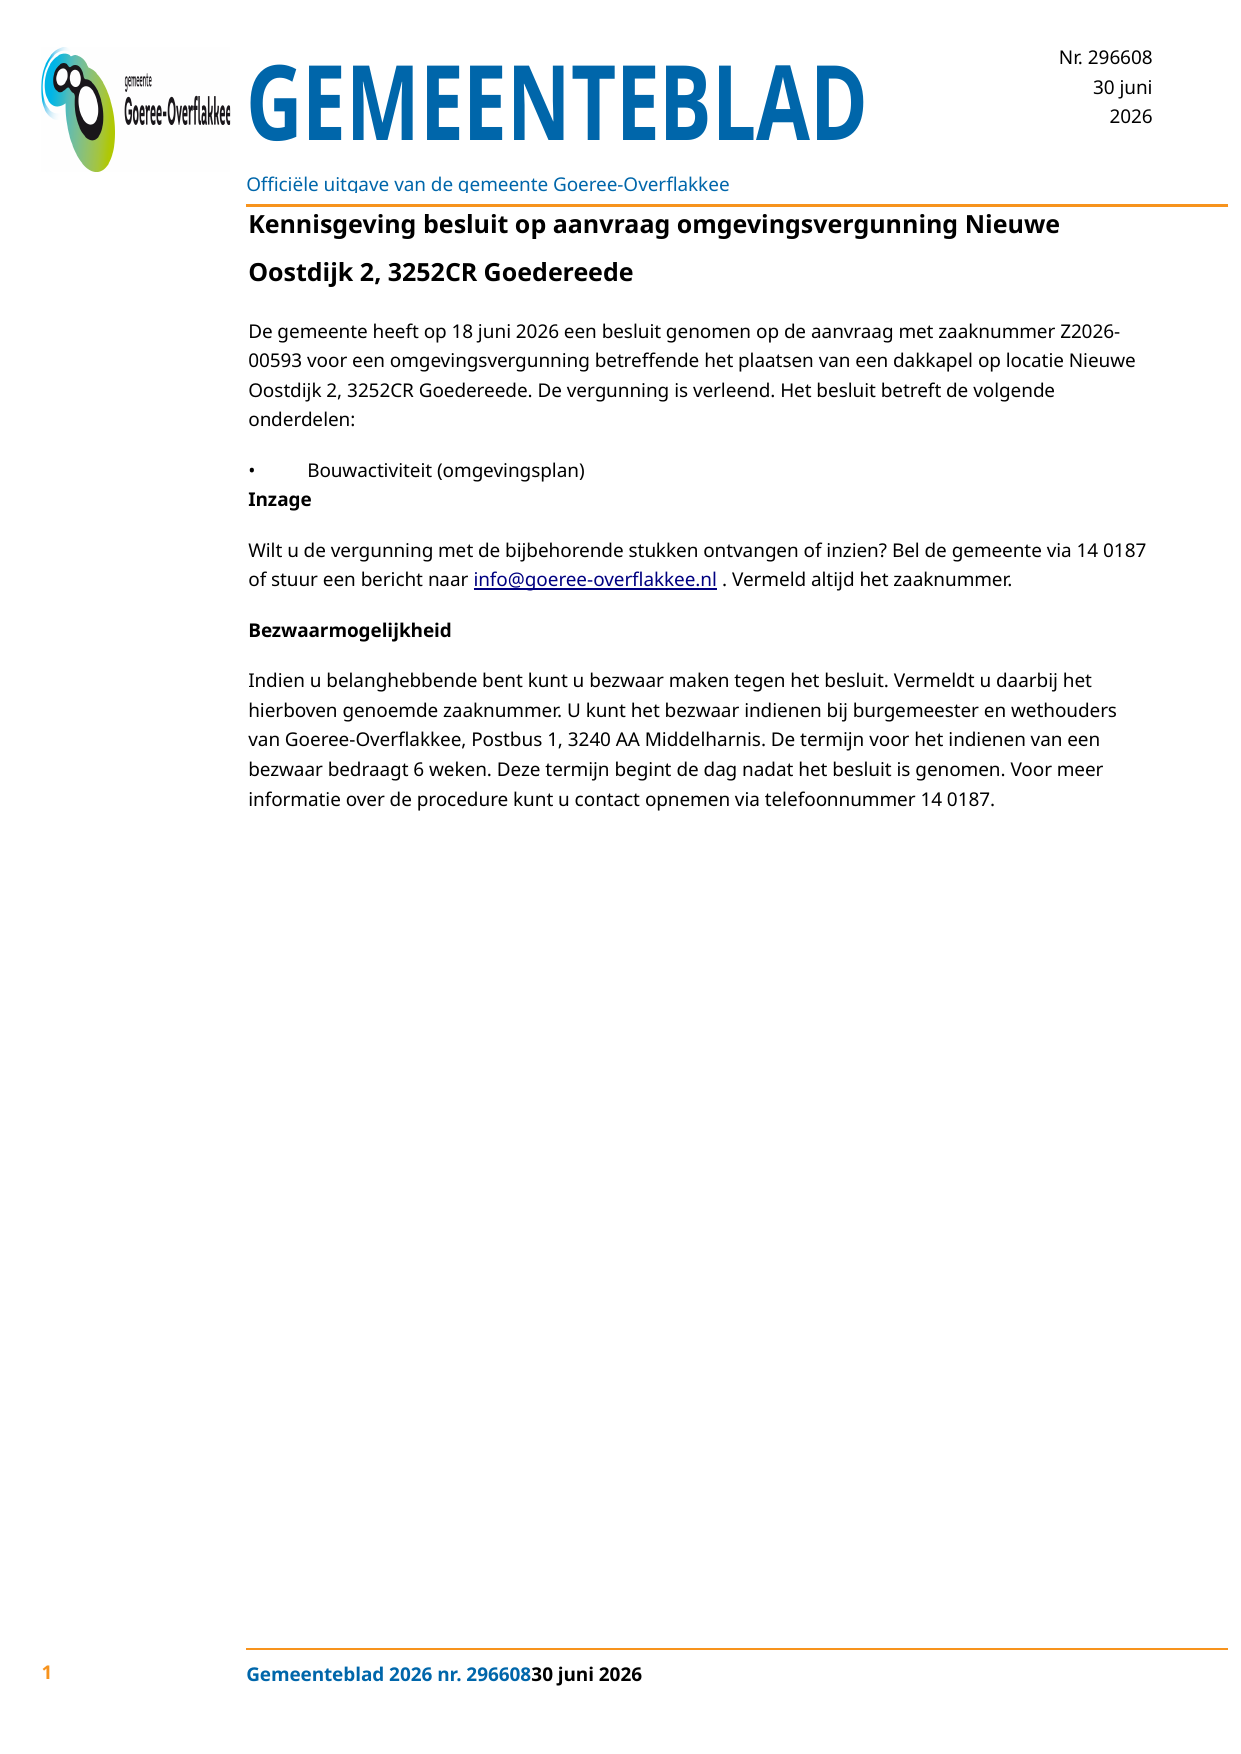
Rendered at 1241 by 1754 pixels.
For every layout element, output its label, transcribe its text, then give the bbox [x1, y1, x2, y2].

text Inzage [248, 487, 1152, 512]
picture [41, 47, 231, 172]
list Bouwactiviteit (omgevingsplan) [248, 457, 1152, 483]
text Indien u belanghebbende bent kunt u bezwaar maken tegen het besluit. Vermeldt u daarbij het hierboven genoemde zaaknummer. U kunt het bezwaar indienen bij burgemeester en wethouders van Goeree-Overflakkee, Postbus 1, 3240 AA Middelharnis. De termijn voor het indienen van een bezwaar bedraagt 6 weken. Deze termijn begint de dag nadat het besluit is genomen. Voor meer informatie over de procedure kunt u contact opnemen via telefoonnummer 14 0187. [248, 667, 1152, 812]
text Kennisgeving besluit op aanvraag omgevingsvergunning Nieuwe Oostdijk 2, 3252CR Goedereede [248, 207, 1152, 288]
text Bezwaarmogelijkheid [248, 617, 1152, 643]
text Wilt u de vergunning met de bijbehorende stukken ontvangen of inzien? Bel de gemeente via 14 0187 of stuur een bericht naar info@goeree-overflakkee.nl . Vermeld altijd het zaaknummer. [248, 537, 1152, 592]
text De gemeente heeft op 18 juni 2026 een besluit genomen op de aanvraag met zaaknummer Z2026-00593 voor een omgevingsvergunning betreffende het plaatsen van een dakkapel op locatie Nieuwe Oostdijk 2, 3252CR Goedereede. De vergunning is verleend. Het besluit betreft de volgende onderdelen: [248, 318, 1152, 432]
